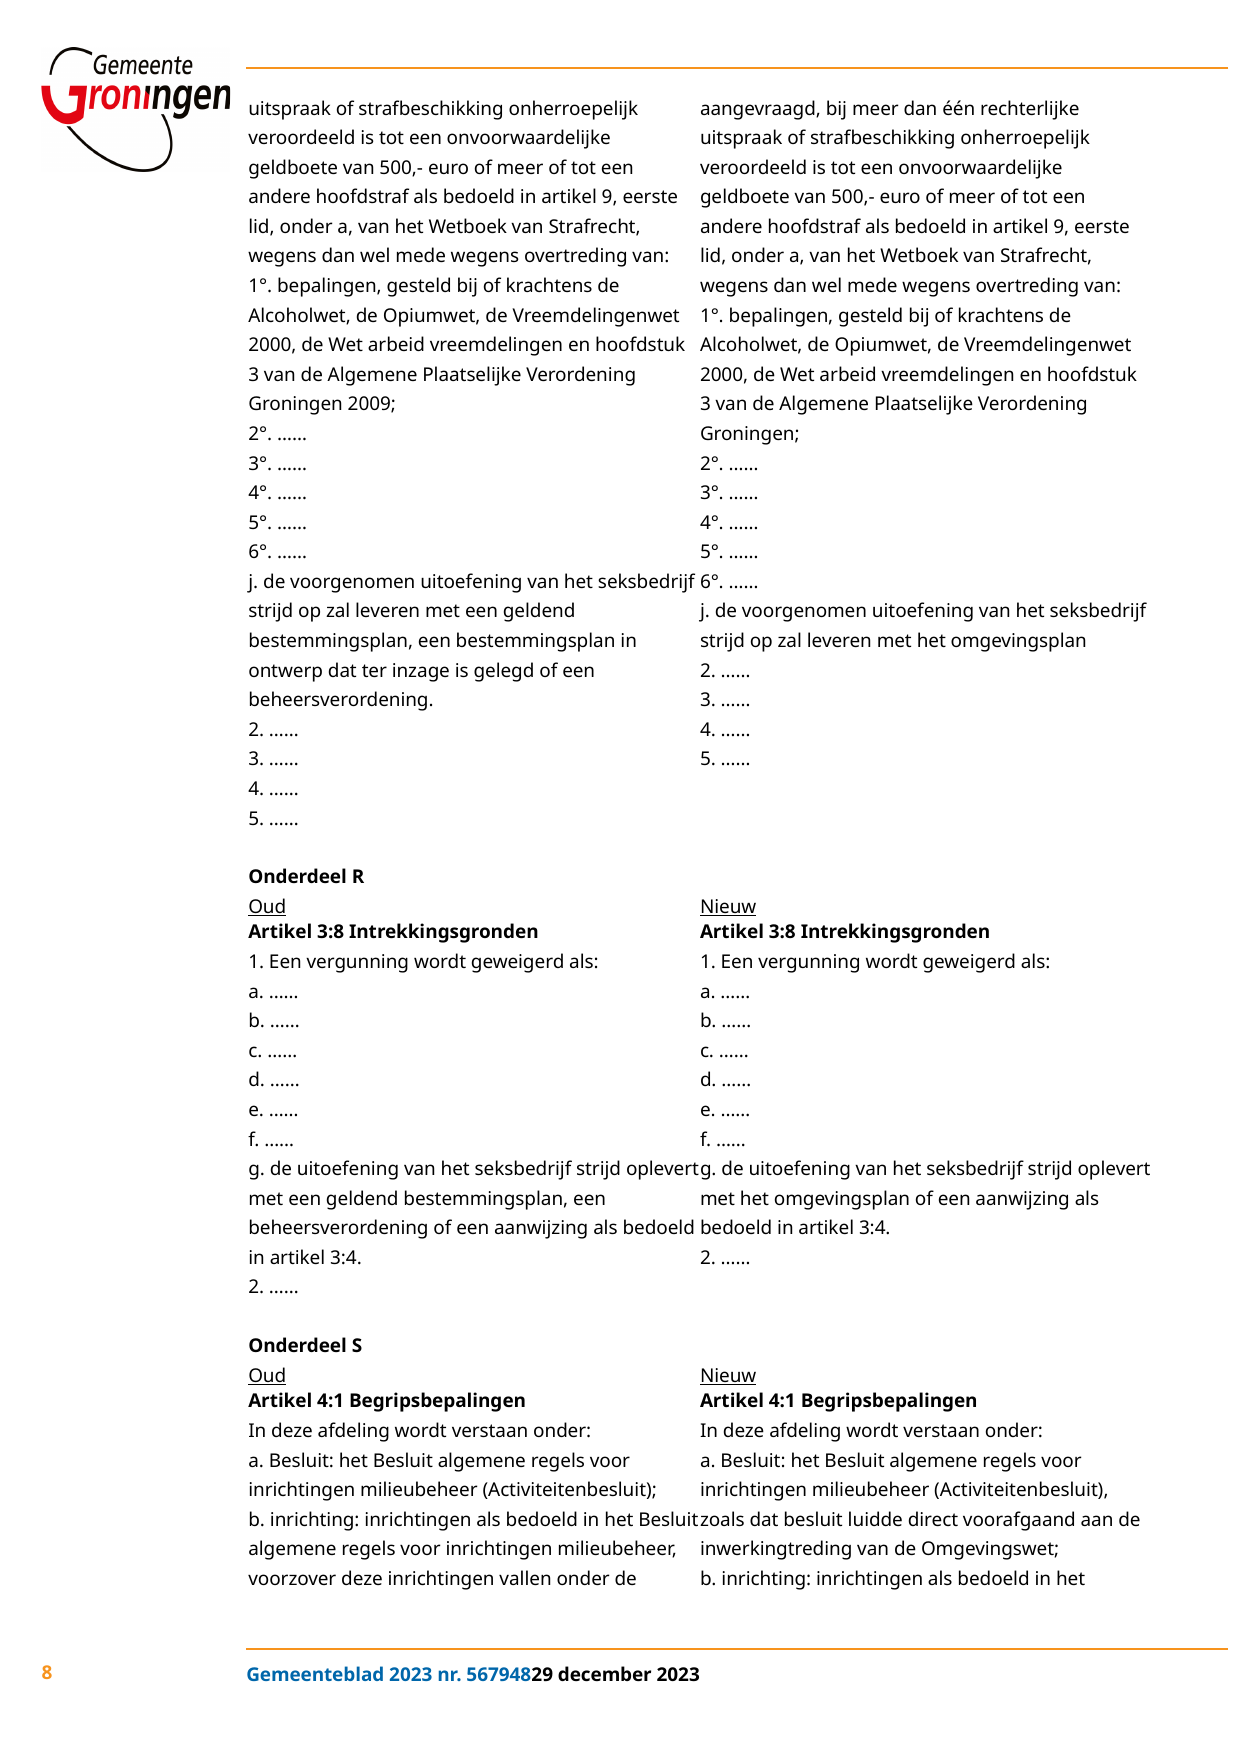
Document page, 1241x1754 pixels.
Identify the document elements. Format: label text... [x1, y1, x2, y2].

table_cell Artikel 4:1 Begripsbepalingen In deze afdeling wordt verstaan onder: a. Besluit: het Besluit algemene regels voor inrichtingen milieubeheer (Activiteitenbesluit); b. inrichting: inrichtingen als bedoeld in het Besluit algemene regels voor inrichtingen milieubeheer, voorzover deze inrichtingen vallen onder de [248, 1388, 700, 1591]
table_cell Artikel 3:8 Intrekkingsgronden 1. Een vergunning wordt geweigerd als: a. …… b. …… c. …… d. …… e. …… f. …… g. de uitoefening van het seksbedrijf strijd oplevert met het omgevingsplan of een aanwijzing als bedoeld in artikel 3:4. 2. …… [700, 919, 1152, 1299]
picture [41, 47, 231, 172]
table_cell Artikel 3:8 Intrekkingsgronden 1. Een vergunning wordt geweigerd als: a. …… b. …… c. …… d. …… e. …… f. …… g. de uitoefening van het seksbedrijf strijd oplevert met een geldend bestemmingsplan, een beheersverordening of een aanwijzing als bedoeld in artikel 3:4. 2. …… [248, 919, 700, 1299]
text Onderdeel S [248, 1332, 1152, 1358]
table_cell aangevraagd, bij meer dan één rechterlijke uitspraak of strafbeschikking onherroepelijk veroordeeld is tot een onvoorwaardelijke geldboete van 500,- euro of meer of tot een andere hoofdstraf als bedoeld in artikel 9, eerste lid, onder a, van het Wetboek van Strafrecht, wegens dan wel mede wegens overtreding van: 1°. bepalingen, gesteld bij of krachtens de Alcoholwet, de Opiumwet, de Vreemdelingenwet 2000, de Wet arbeid vreemdelingen en hoofdstuk 3 van de Algemene Plaatselijke Verordening Groningen; 2°. …… 3°. …… 4°. …… 5°. …… 6°. …… j. de voorgenomen uitoefening van het seksbedrijf strijd op zal leveren met het omgevingsplan 2. …… 3. …… 4. …… 5. …… [700, 95, 1152, 831]
text Onderdeel R [248, 863, 1152, 889]
table_header Oud [248, 1362, 700, 1388]
table_header Nieuw [700, 893, 1152, 919]
table_header Nieuw [700, 1362, 1152, 1388]
table_cell uitspraak of strafbeschikking onherroepelijk veroordeeld is tot een onvoorwaardelijke geldboete van 500,- euro of meer of tot een andere hoofdstraf als bedoeld in artikel 9, eerste lid, onder a, van het Wetboek van Strafrecht, wegens dan wel mede wegens overtreding van: 1°. bepalingen, gesteld bij of krachtens de Alcoholwet, de Opiumwet, de Vreemdelingenwet 2000, de Wet arbeid vreemdelingen en hoofdstuk 3 van de Algemene Plaatselijke Verordening Groningen 2009; 2°. …… 3°. …… 4°. …… 5°. …… 6°. …… j. de voorgenomen uitoefening van het seksbedrijf strijd op zal leveren met een geldend bestemmingsplan, een bestemmingsplan in ontwerp dat ter inzage is gelegd of een beheersverordening. 2. …… 3. …… 4. …… 5. …… [248, 95, 700, 831]
table_header Oud [248, 893, 700, 919]
table_cell Artikel 4:1 Begripsbepalingen In deze afdeling wordt verstaan onder: a. Besluit: het Besluit algemene regels voor inrichtingen milieubeheer (Activiteitenbesluit), zoals dat besluit luidde direct voorafgaand aan de inwerkingtreding van de Omgevingswet; b. inrichting: inrichtingen als bedoeld in het [700, 1388, 1152, 1591]
